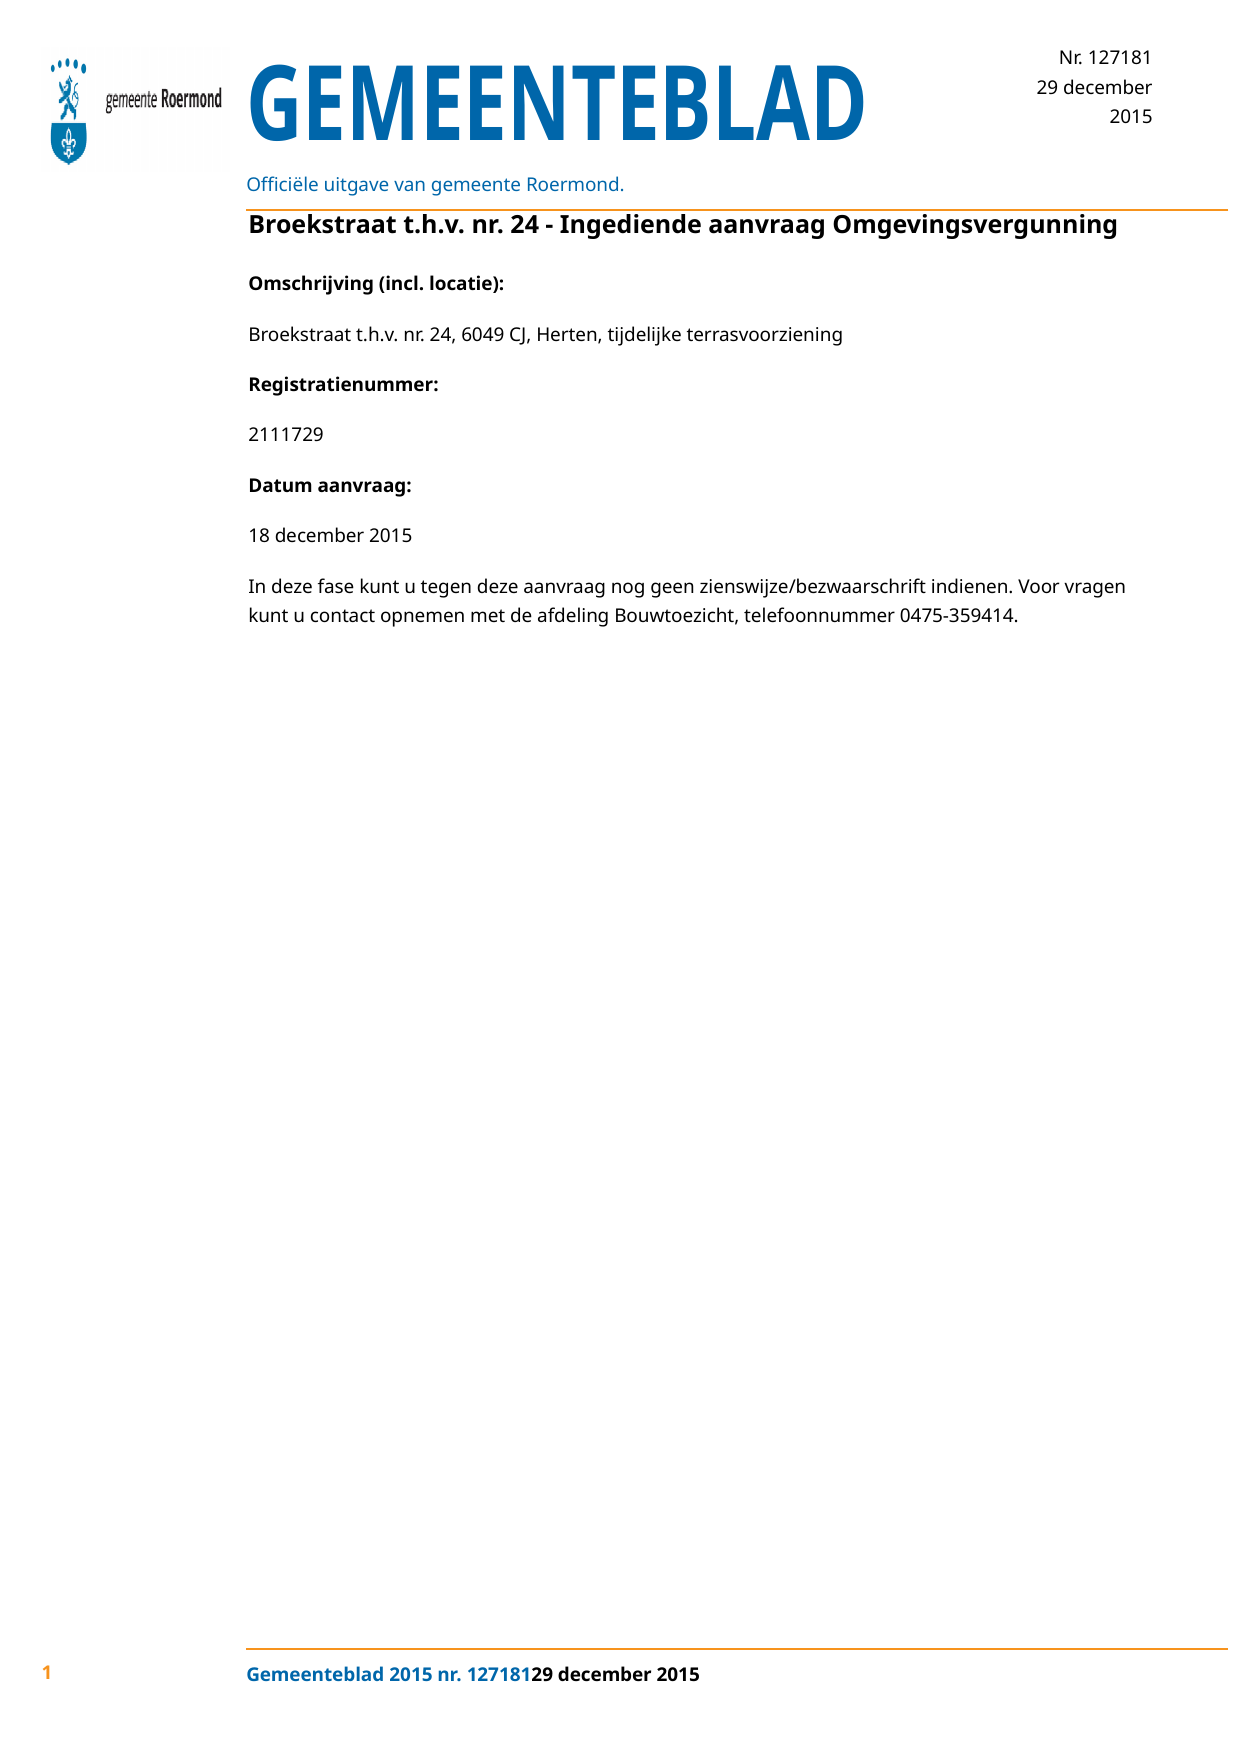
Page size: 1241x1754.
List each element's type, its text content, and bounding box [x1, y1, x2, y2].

text Broekstraat t.h.v. nr. 24, 6049 CJ, Herten, tijdelijke terrasvoorziening [248, 321, 1152, 346]
text In deze fase kunt u tegen deze aanvraag nog geen zienswijze/bezwaarschrift indienen. Voor vragen kunt u contact opnemen met de afdeling Bouwtoezicht, telefoonnummer 0475-359414. [248, 573, 1152, 628]
picture [41, 47, 231, 172]
text Broekstraat t.h.v. nr. 24 - Ingediende aanvraag Omgevingsvergunning [248, 211, 1152, 241]
text Omschrijving (incl. locatie): [248, 270, 1152, 296]
text Registratienummer: [248, 371, 1152, 397]
text 2111729 [248, 422, 1152, 447]
text Datum aanvraag: [248, 472, 1152, 498]
text 18 december 2015 [248, 522, 1152, 548]
